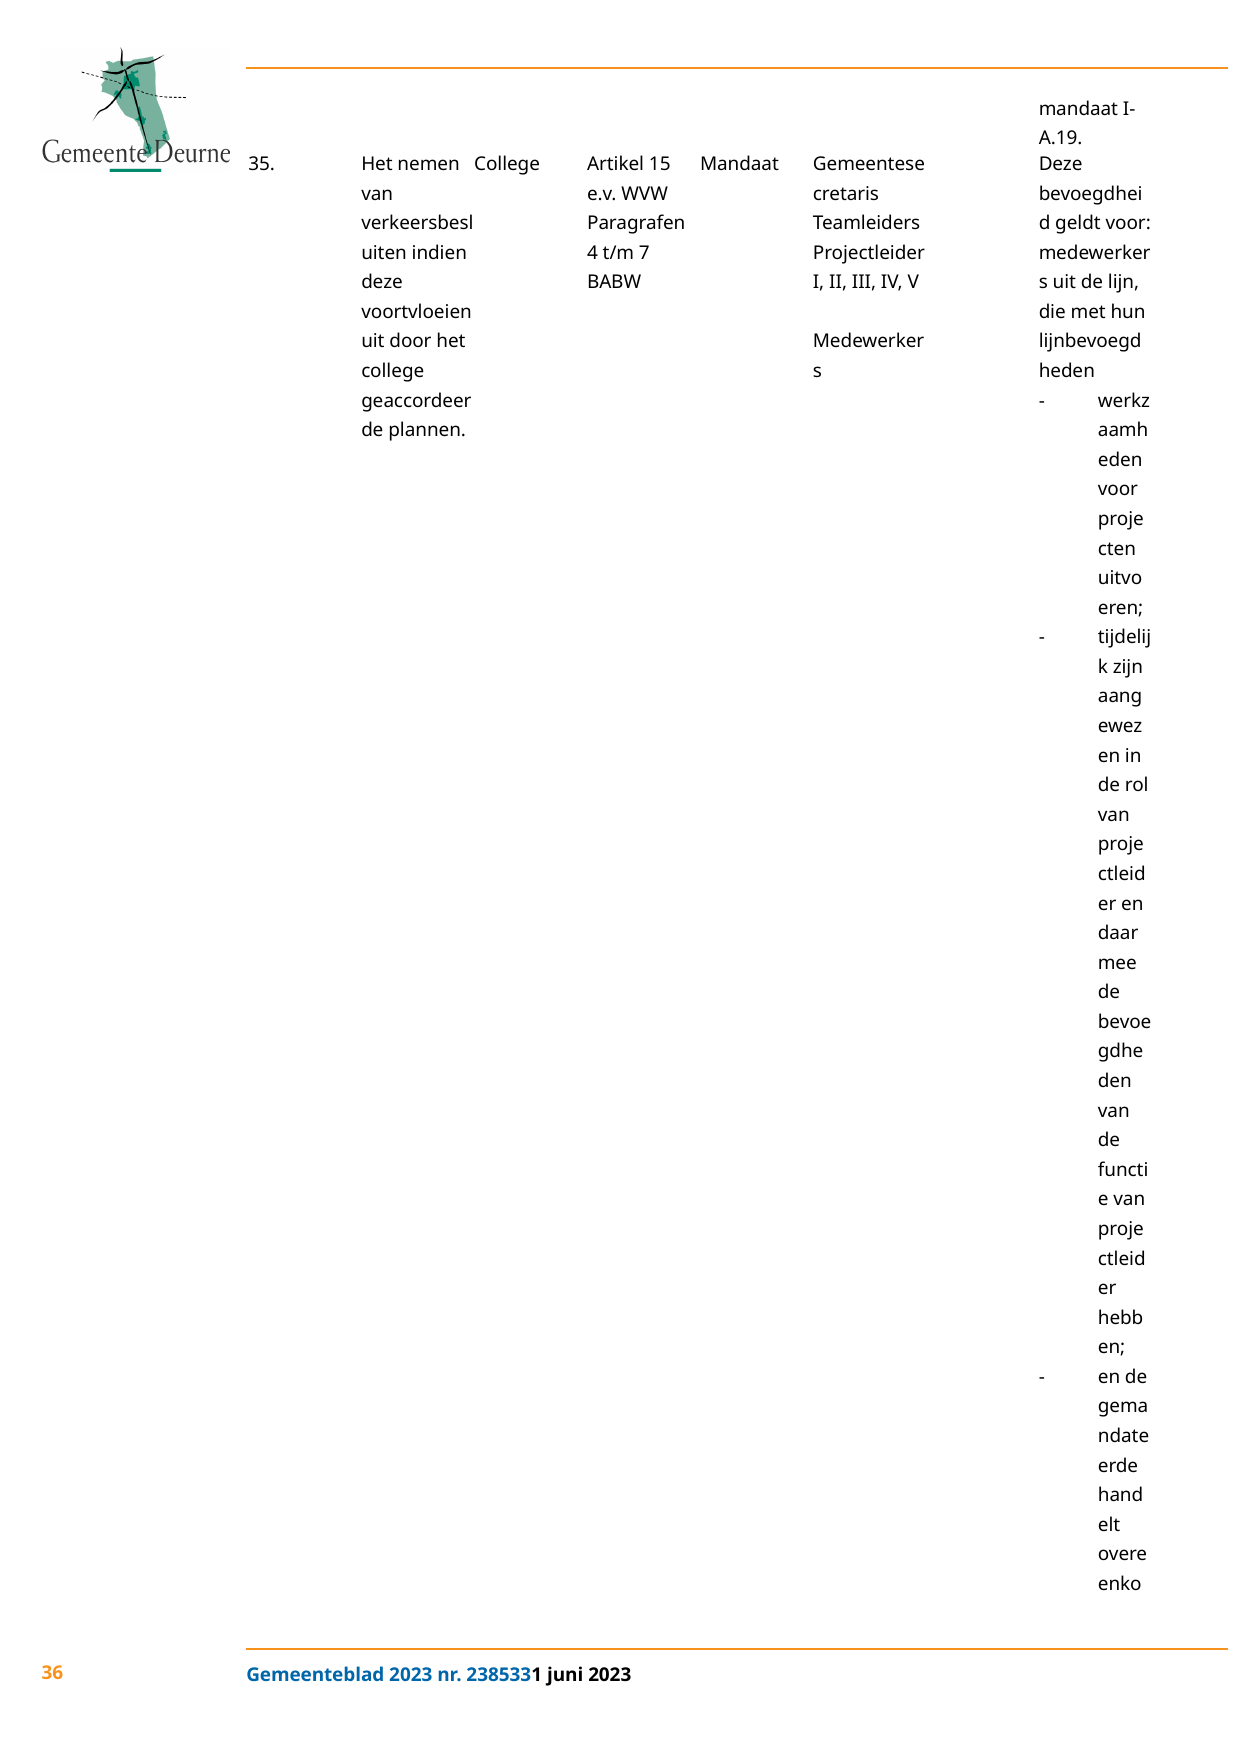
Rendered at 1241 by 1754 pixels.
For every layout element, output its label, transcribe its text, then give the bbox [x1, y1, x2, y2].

table_cell [474, 95, 587, 150]
table_cell [248, 150, 361, 1596]
table_cell [587, 95, 700, 150]
table_cell [361, 95, 474, 150]
table_cell [700, 95, 813, 150]
picture [41, 47, 231, 172]
table_cell Gemeentesecretaris Teamleiders Projectleider I, II, III, IV, V Medewerkers [813, 150, 926, 1596]
table_cell [248, 95, 361, 150]
table_cell Mandaat [700, 150, 813, 1596]
table_cell Deze bevoegdheid geldt voor: medewerkers uit de lijn, die met hun lijnbevoegdheden werkzaamheden voor projecten uitvoeren; tijdelijk zijn aangewezen in de rol van projectleider en daarmee de bevoegdheden van de functie van projectleider hebben; en de gemandateerde handelt overeenko [1039, 150, 1152, 1596]
table_cell College [474, 150, 587, 1596]
table_cell [813, 95, 926, 150]
table_cell [926, 150, 1038, 1596]
table_cell Artikel 15 e.v. WVW Paragrafen 4 t/m 7 BABW [587, 150, 700, 1596]
table_cell mandaat I-A.19. [1039, 95, 1152, 150]
table_cell Het nemen van verkeersbesluiten indien deze voortvloeien uit door het college geaccordeerde plannen. [361, 150, 474, 1596]
table_cell [926, 95, 1038, 150]
